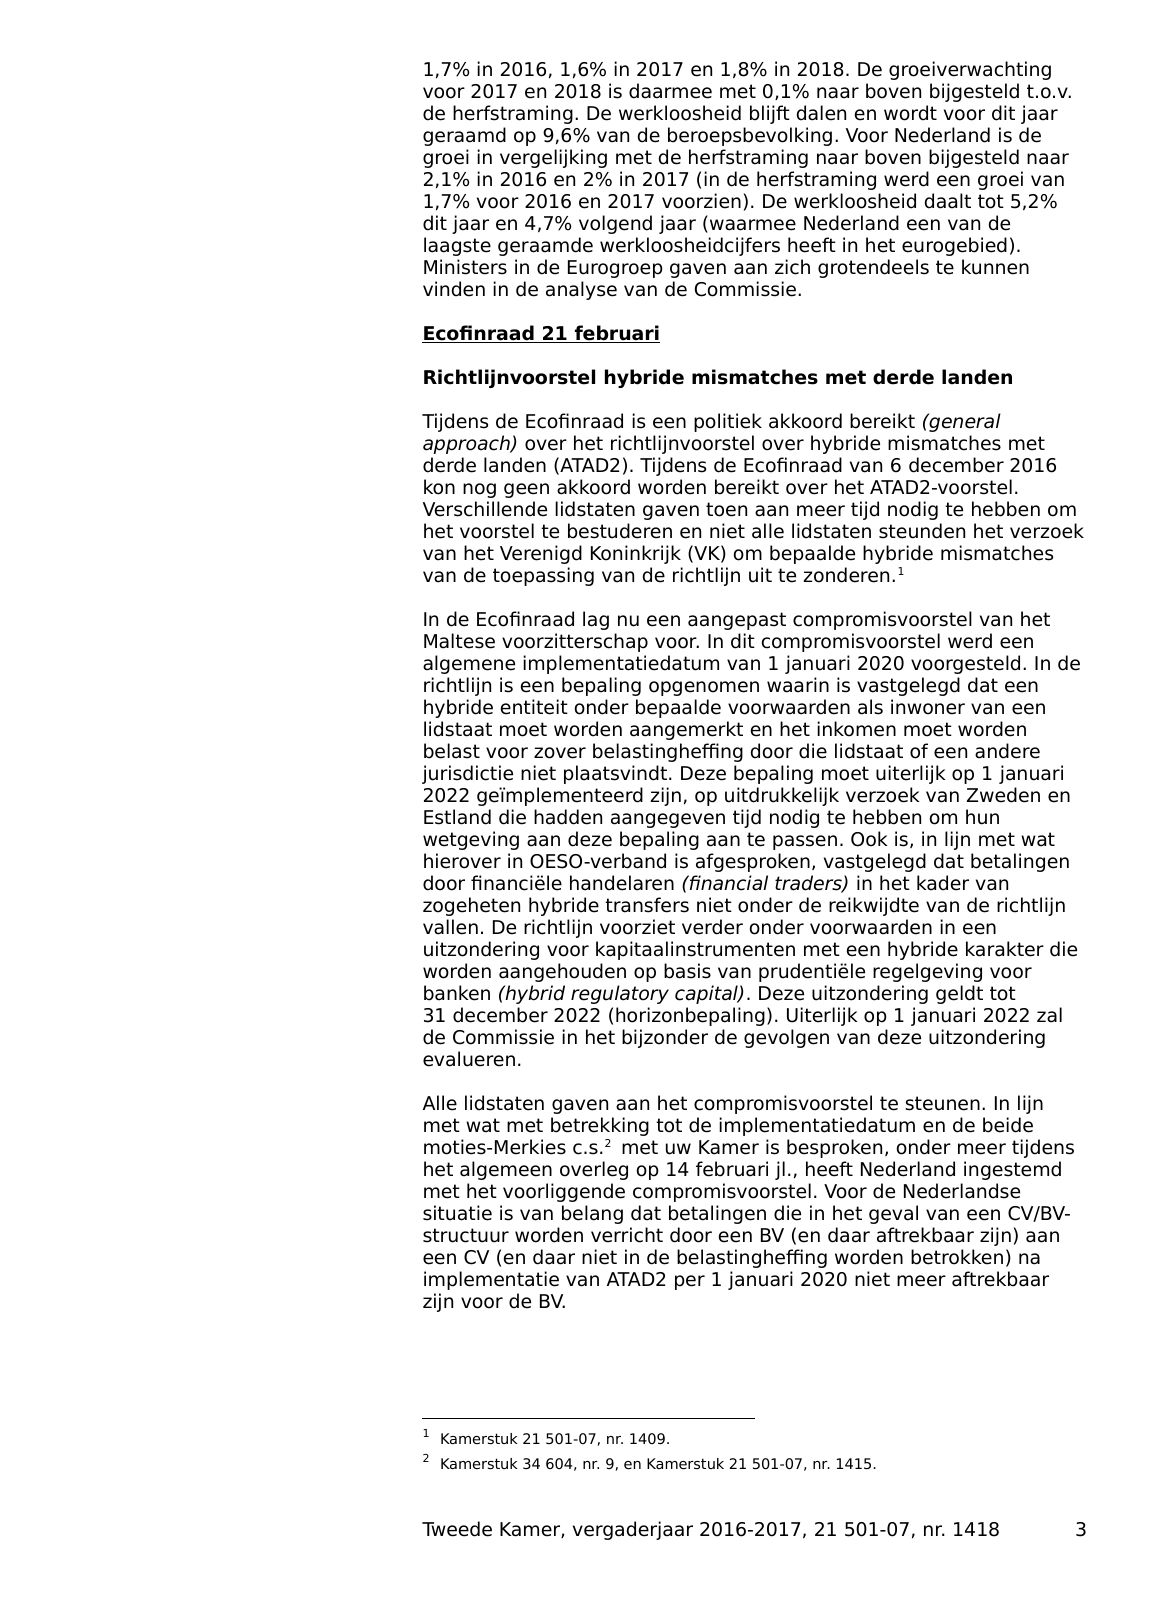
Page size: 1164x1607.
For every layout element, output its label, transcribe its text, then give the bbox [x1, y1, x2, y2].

text 1,7% in 2016, 1,6% in 2017 en 1,8% in 2018. De groeiverwachting voor 2017 en 2018 is daarmee met 0,1% naar boven bijgesteld t.o.v. de herfstraming. De werkloosheid blijft dalen en wordt voor dit jaar geraamd op 9,6% van de beroepsbevolking. Voor Nederland is de groei in vergelijking met de herfstraming naar boven bijgesteld naar 2,1% in 2016 en 2% in 2017 (in de herfstraming werd een groei van 1,7% voor 2016 en 2017 voorzien). De werkloosheid daalt tot 5,2% dit jaar en 4,7% volgend jaar (waarmee Nederland een van de laagste geraamde werkloosheidcijfers heeft in het eurogebied). Ministers in de Eurogroep gaven aan zich grotendeels te kunnen vinden in de analyse van de Commissie. [422, 59, 1087, 301]
text Kamerstuk 34 604, nr. 9, en Kamerstuk 21 501-07, nr. 1415. [422, 1452, 1087, 1474]
subtitle Richtlijnvoorstel hybride mismatches met derde landen [422, 367, 1087, 389]
text Tijdens de Ecofinraad is een politiek akkoord bereikt (general approach) over het richtlijnvoorstel over hybride mismatches met derde landen (ATAD2). Tijdens de Ecofinraad van 6 december 2016 kon nog geen akkoord worden bereikt over het ATAD2-voorstel. Verschillende lidstaten gaven toen aan meer tijd nodig te hebben om het voorstel te bestuderen en niet alle lidstaten steunden het verzoek van het Verenigd Koninkrijk (VK) om bepaalde hybride mismatches van de toepassing van de richtlijn uit te zonderen. [422, 411, 1087, 587]
subtitle Ecofinraad 21 februari [422, 323, 1087, 345]
text Alle lidstaten gaven aan het compromisvoorstel te steunen. In lijn met wat met betrekking tot de implementatiedatum en de beide moties-Merkies c.s. met uw Kamer is besproken, onder meer tijdens het algemeen overleg op 14 februari jl., heeft Nederland ingestemd met het voorliggende compromisvoorstel. Voor de Nederlandse situatie is van belang dat betalingen die in het geval van een CV/BV-structuur worden verricht door een BV (en daar aftrekbaar zijn) aan een CV (en daar niet in de belastingheffing worden betrokken) na implementatie van ATAD2 per 1 januari 2020 niet meer aftrekbaar zijn voor de BV. [422, 1093, 1087, 1313]
text In de Ecofinraad lag nu een aangepast compromisvoorstel van het Maltese voorzitterschap voor. In dit compromisvoorstel werd een algemene implementatiedatum van 1 januari 2020 voorgesteld. In de richtlijn is een bepaling opgenomen waarin is vastgelegd dat een hybride entiteit onder bepaalde voorwaarden als inwoner van een lidstaat moet worden aangemerkt en het inkomen moet worden belast voor zover belastingheffing door die lidstaat of een andere jurisdictie niet plaatsvindt. Deze bepaling moet uiterlijk op 1 januari 2022 geïmplementeerd zijn, op uitdrukkelijk verzoek van Zweden en Estland die hadden aangegeven tijd nodig te hebben om hun wetgeving aan deze bepaling aan te passen. Ook is, in lijn met wat hierover in OESO-verband is afgesproken, vastgelegd dat betalingen door financiële handelaren (financial traders) in het kader van zogeheten hybride transfers niet onder de reikwijdte van de richtlijn vallen. De richtlijn voorziet verder onder voorwaarden in een uitzondering voor kapitaalinstrumenten met een hybride karakter die worden aangehouden op basis van prudentiële regelgeving voor banken (hybrid regulatory capital). Deze uitzondering geldt tot 31 december 2022 (horizonbepaling). Uiterlijk op 1 januari 2022 zal de Commissie in het bijzonder de gevolgen van deze uitzondering evalueren. [422, 609, 1087, 1071]
text Kamerstuk 21 501-07, nr. 1409. [422, 1427, 1087, 1449]
